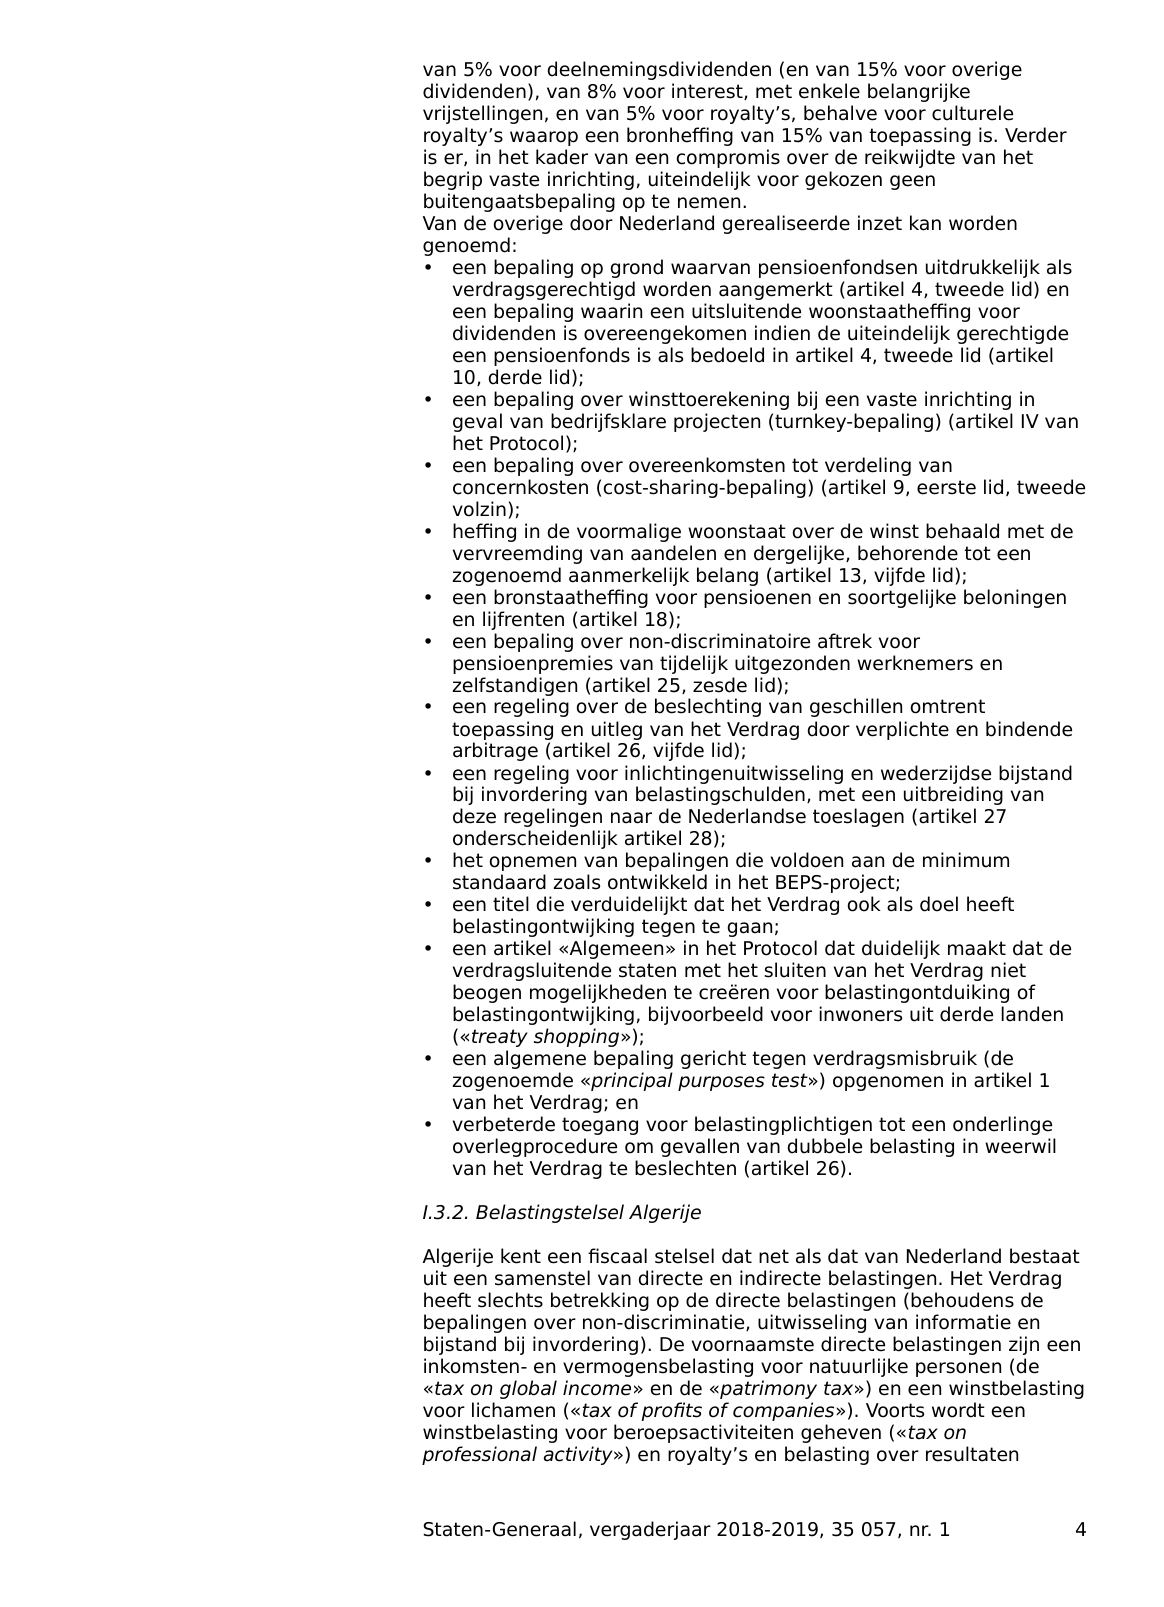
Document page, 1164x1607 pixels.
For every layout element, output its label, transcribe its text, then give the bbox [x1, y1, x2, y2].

text • heffing in de voormalige woonstaat over de winst behaald met de vervreemding van aandelen en dergelijke, behorende tot een zogenoemd aanmerkelijk belang (artikel 13, vijfde lid); [422, 521, 1087, 587]
text • het opnemen van bepalingen die voldoen aan de minimum standaard zoals ontwikkeld in het BEPS-project; [422, 850, 1087, 894]
text van 5% voor deelnemingsdividenden (en van 15% voor overige dividenden), van 8% voor interest, met enkele belangrijke vrijstellingen, en van 5% voor royalty’s, behalve voor culturele royalty’s waarop een bronheffing van 15% van toepassing is. Verder is er, in het kader van een compromis over de reikwijdte van het begrip vaste inrichting, uiteindelijk voor gekozen geen buitengaatsbepaling op te nemen. [422, 59, 1087, 213]
text • een regeling over de beslechting van geschillen omtrent toepassing en uitleg van het Verdrag door verplichte en bindende arbitrage (artikel 26, vijfde lid); [422, 696, 1087, 762]
text • een algemene bepaling gericht tegen verdragsmisbruik (de zogenoemde «principal purposes test») opgenomen in artikel 1 van het Verdrag; en [422, 1048, 1087, 1114]
text • een bepaling over non-discriminatoire aftrek voor pensioenpremies van tijdelijk uitgezonden werknemers en zelfstandigen (artikel 25, zesde lid); [422, 631, 1087, 696]
text • een bepaling over overeenkomsten tot verdeling van concernkosten (cost-sharing-bepaling) (artikel 9, eerste lid, tweede volzin); [422, 455, 1087, 521]
text • een bronstaatheffing voor pensioenen en soortgelijke beloningen en lijfrenten (artikel 18); [422, 587, 1087, 631]
text • verbeterde toegang voor belastingplichtigen tot een onderlinge overlegprocedure om gevallen van dubbele belasting in weerwil van het Verdrag te beslechten (artikel 26). [422, 1114, 1087, 1180]
subtitle I.3.2. Belastingstelsel Algerije [422, 1202, 1087, 1224]
text • een titel die verduidelijkt dat het Verdrag ook als doel heeft belastingontwijking tegen te gaan; [422, 894, 1087, 938]
text Van de overige door Nederland gerealiseerde inzet kan worden genoemd: [422, 213, 1087, 257]
text • een regeling voor inlichtingenuitwisseling en wederzijdse bijstand bij invordering van belastingschulden, met een uitbreiding van deze regelingen naar de Nederlandse toeslagen (artikel 27 onderscheidenlijk artikel 28); [422, 762, 1087, 850]
text • een bepaling over winsttoerekening bij een vaste inrichting in geval van bedrijfsklare projecten (turnkey-bepaling) (artikel IV van het Protocol); [422, 389, 1087, 455]
text • een bepaling op grond waarvan pensioenfondsen uitdrukkelijk als verdragsgerechtigd worden aangemerkt (artikel 4, tweede lid) en een bepaling waarin een uitsluitende woonstaatheffing voor dividenden is overeengekomen indien de uiteindelijk gerechtigde een pensioenfonds is als bedoeld in artikel 4, tweede lid (artikel 10, derde lid); [422, 257, 1087, 389]
text Algerije kent een fiscaal stelsel dat net als dat van Nederland bestaat uit een samenstel van directe en indirecte belastingen. Het Verdrag heeft slechts betrekking op de directe belastingen (behoudens de bepalingen over non-discriminatie, uitwisseling van informatie en bijstand bij invordering). De voornaamste directe belastingen zijn een inkomsten- en vermogensbelasting voor natuurlijke personen (de «tax on global income» en de «patrimony tax») en een winstbelasting voor lichamen («tax of profits of companies»). Voorts wordt een winstbelasting voor beroepsactiviteiten geheven («tax on professional activity») en royalty’s en belasting over resultaten [422, 1246, 1087, 1466]
text • een artikel «Algemeen» in het Protocol dat duidelijk maakt dat de verdragsluitende staten met het sluiten van het Verdrag niet beogen mogelijkheden te creëren voor belastingontduiking of belastingontwijking, bijvoorbeeld voor inwoners uit derde landen («treaty shopping»); [422, 938, 1087, 1048]
